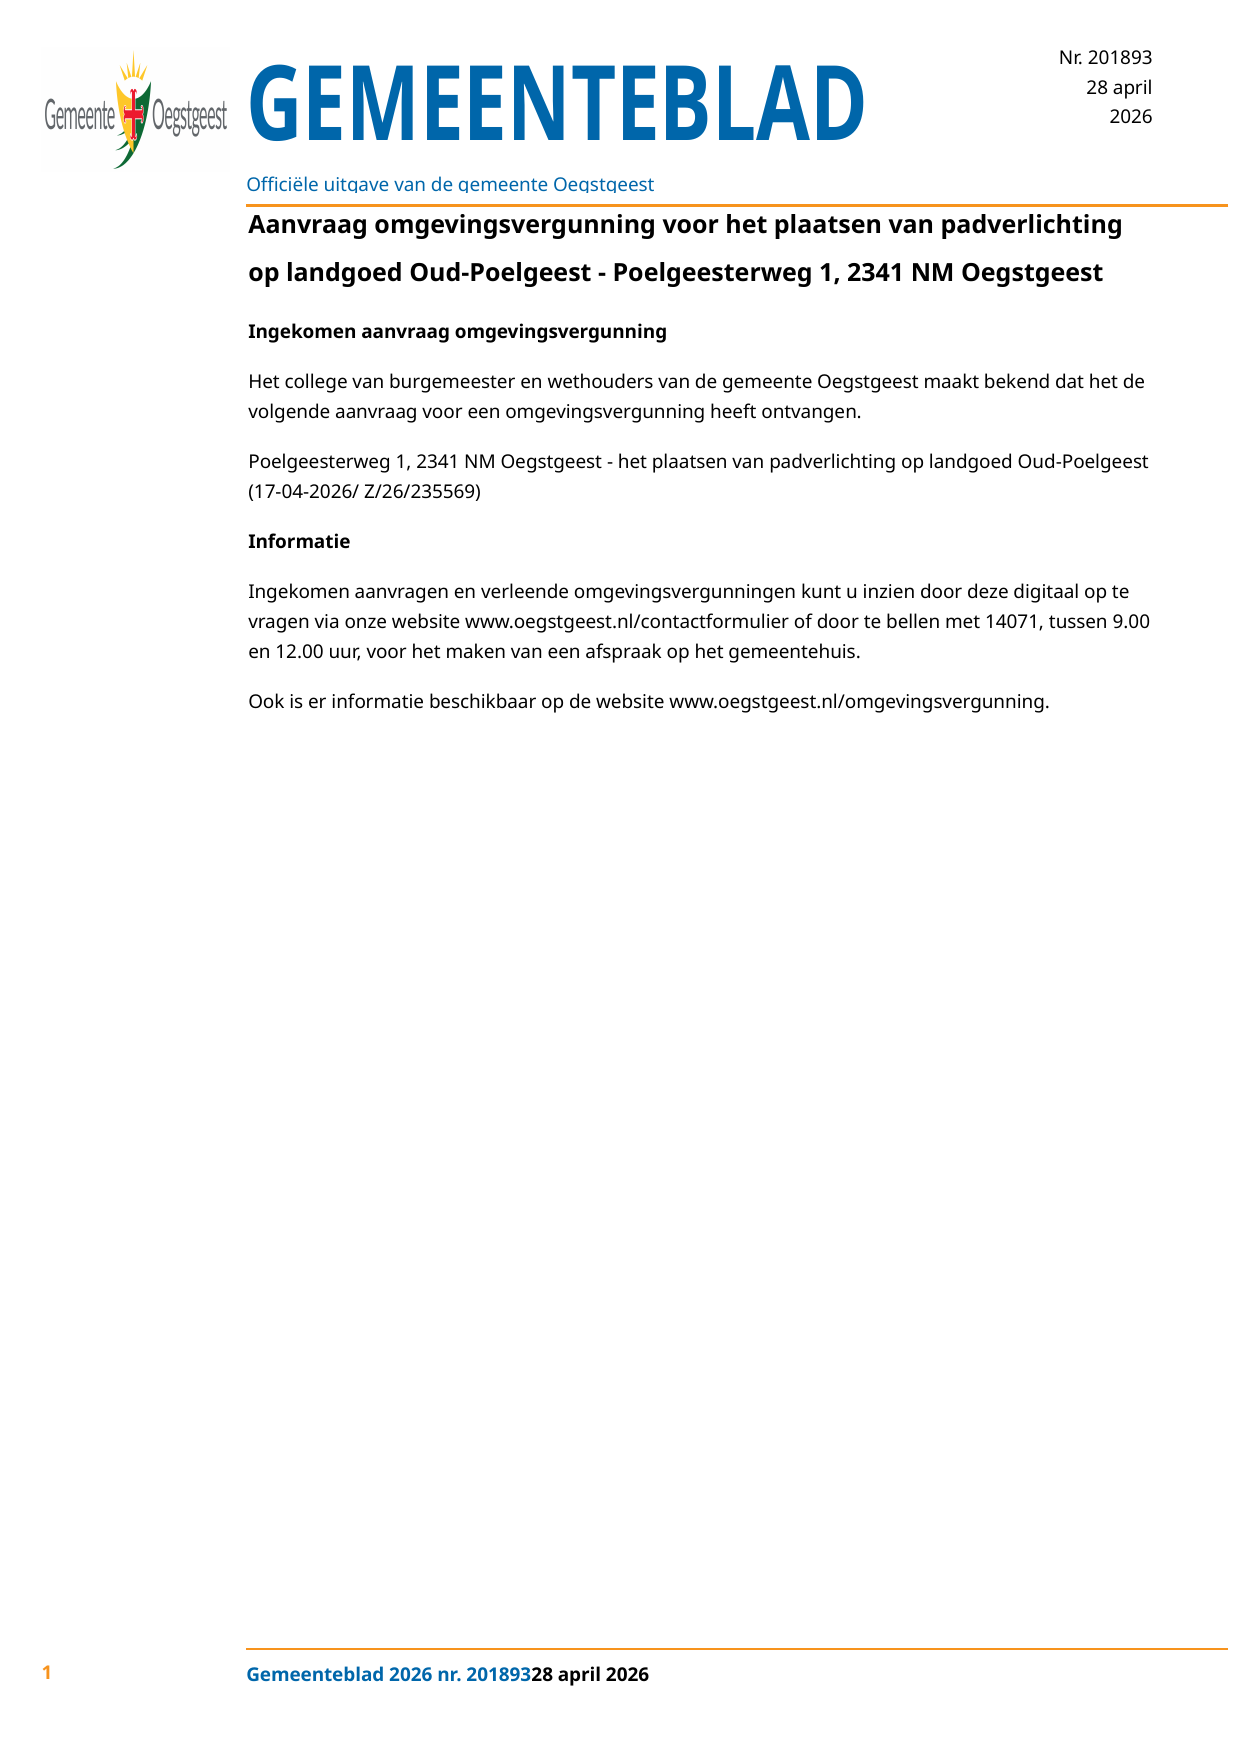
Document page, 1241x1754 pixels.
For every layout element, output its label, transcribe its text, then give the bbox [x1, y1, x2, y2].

text Ingekomen aanvraag omgevingsvergunning [248, 318, 1152, 344]
text Poelgeesterweg 1, 2341 NM Oegstgeest - het plaatsen van padverlichting op landgoed Oud-Poelgeest (17-04-2026/ Z/26/235569) [248, 448, 1152, 504]
text Ook is er informatie beschikbaar op de website www.oegstgeest.nl/omgevingsvergunning. [248, 688, 1152, 714]
text Aanvraag omgevingsvergunning voor het plaatsen van padverlichting op landgoed Oud-Poelgeest - Poelgeesterweg 1, 2341 NM Oegstgeest [248, 207, 1152, 288]
text Informatie [248, 528, 1152, 554]
text Ingekomen aanvragen en verleende omgevingsvergunningen kunt u inzien door deze digitaal op te vragen via onze website www.oegstgeest.nl/contactformulier of door te bellen met 14071, tussen 9.00 en 12.00 uur, voor het maken van een afspraak op het gemeentehuis. [248, 579, 1152, 664]
text Het college van burgemeester en wethouders van de gemeente Oegstgeest maakt bekend dat het de volgende aanvraag voor een omgevingsvergunning heeft ontvangen. [248, 368, 1152, 424]
picture [41, 47, 231, 172]
